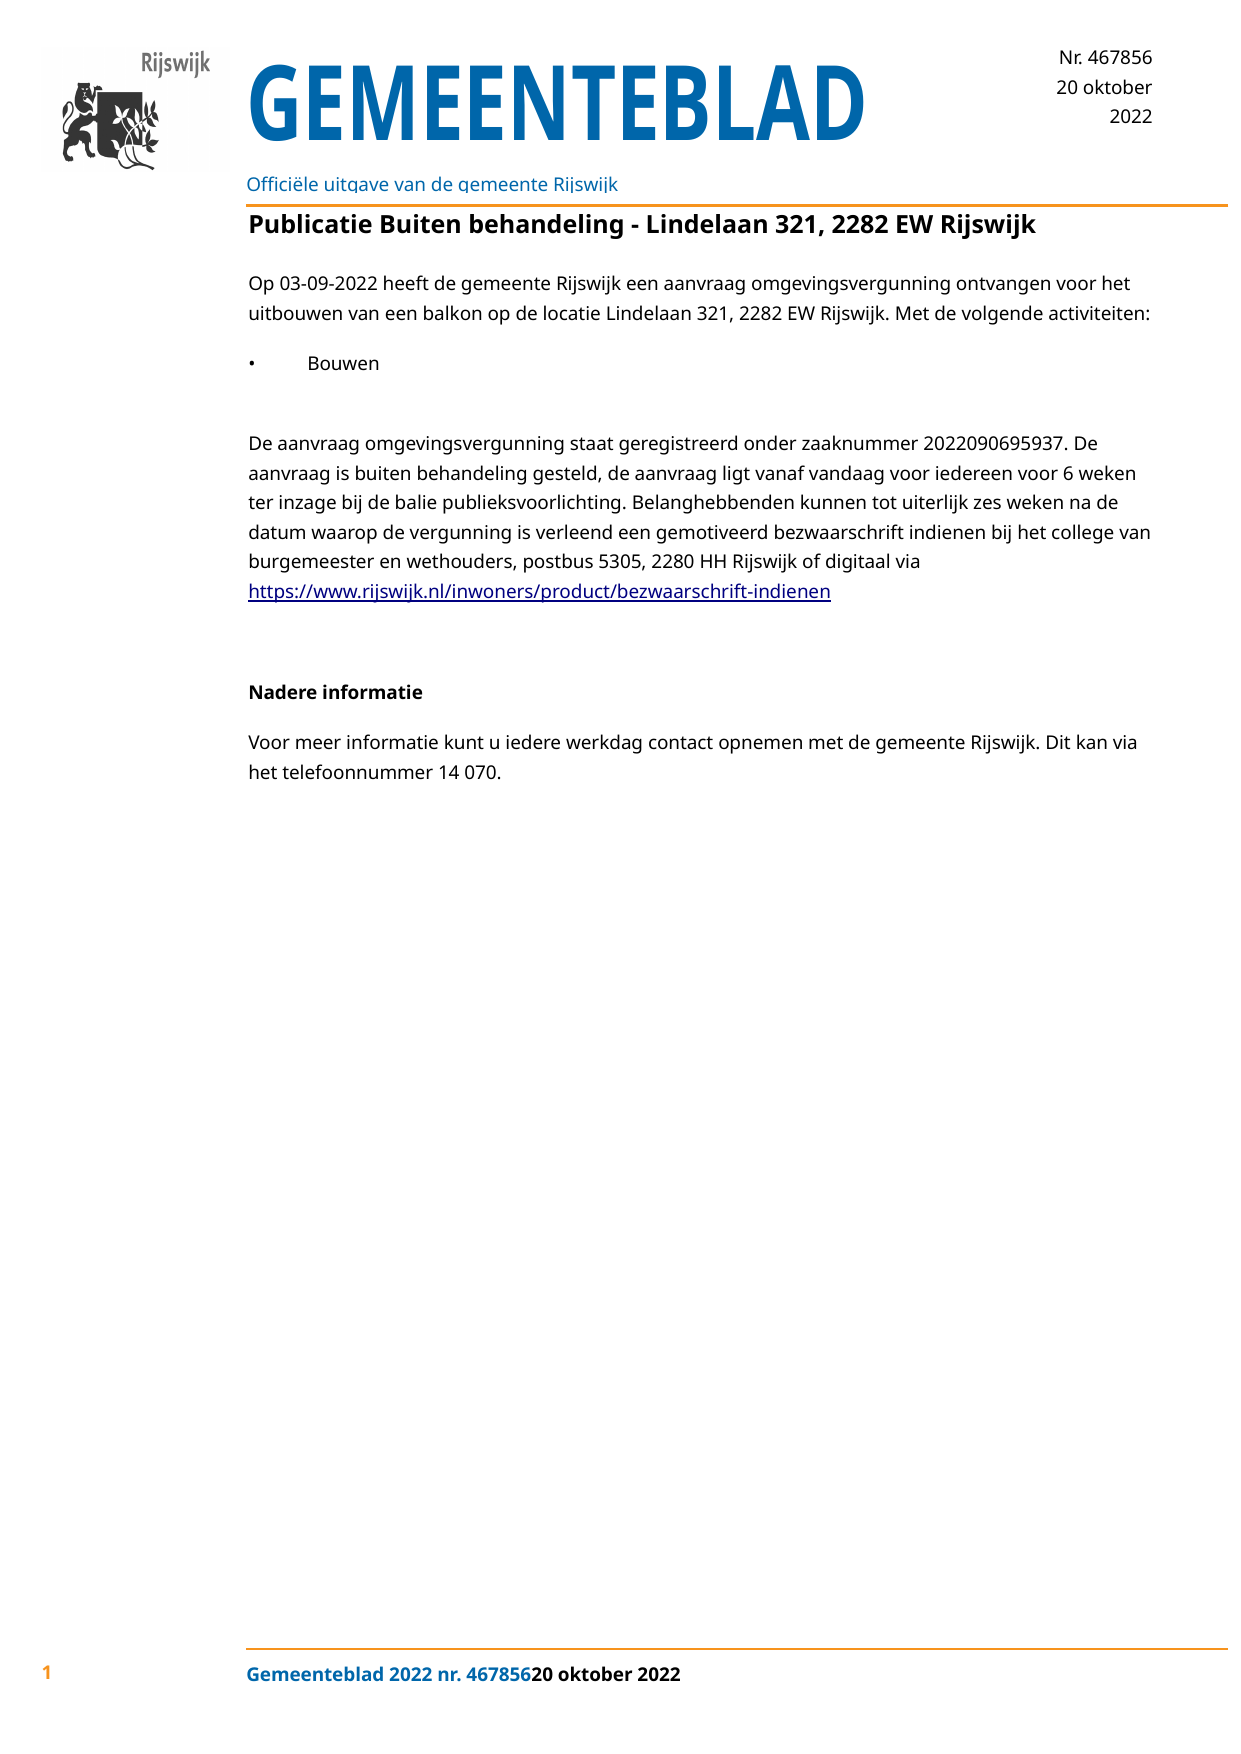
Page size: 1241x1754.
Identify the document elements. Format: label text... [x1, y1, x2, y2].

text Voor meer informatie kunt u iedere werkdag contact opnemen met de gemeente Rijswijk. Dit kan via het telefoonnummer 14 070. [248, 729, 1152, 785]
text Publicatie Buiten behandeling - Lindelaan 321, 2282 EW Rijswijk [248, 207, 1152, 241]
text Nadere informatie [248, 679, 1152, 705]
text De aanvraag omgevingsvergunning staat geregistreerd onder zaaknummer 2022090695937. De aanvraag is buiten behandeling gesteld, de aanvraag ligt vanaf vandaag voor iedereen voor 6 weken ter inzage bij de balie publieksvoorlichting. Belanghebbenden kunnen tot uiterlijk zes weken na de datum waarop de vergunning is verleend een gemotiveerd bezwaarschrift indienen bij het college van burgemeester en wethouders, postbus 5305, 2280 HH Rijswijk of digitaal via https://www.rijswijk.nl/inwoners/product/bezwaarschrift-indienen [248, 430, 1152, 604]
list Bouwen [248, 350, 1152, 376]
picture [41, 47, 231, 172]
text Op 03-09-2022 heeft de gemeente Rijswijk een aanvraag omgevingsvergunning ontvangen voor het uitbouwen van een balkon op de locatie Lindelaan 321, 2282 EW Rijswijk. Met de volgende activiteiten: [248, 270, 1152, 326]
